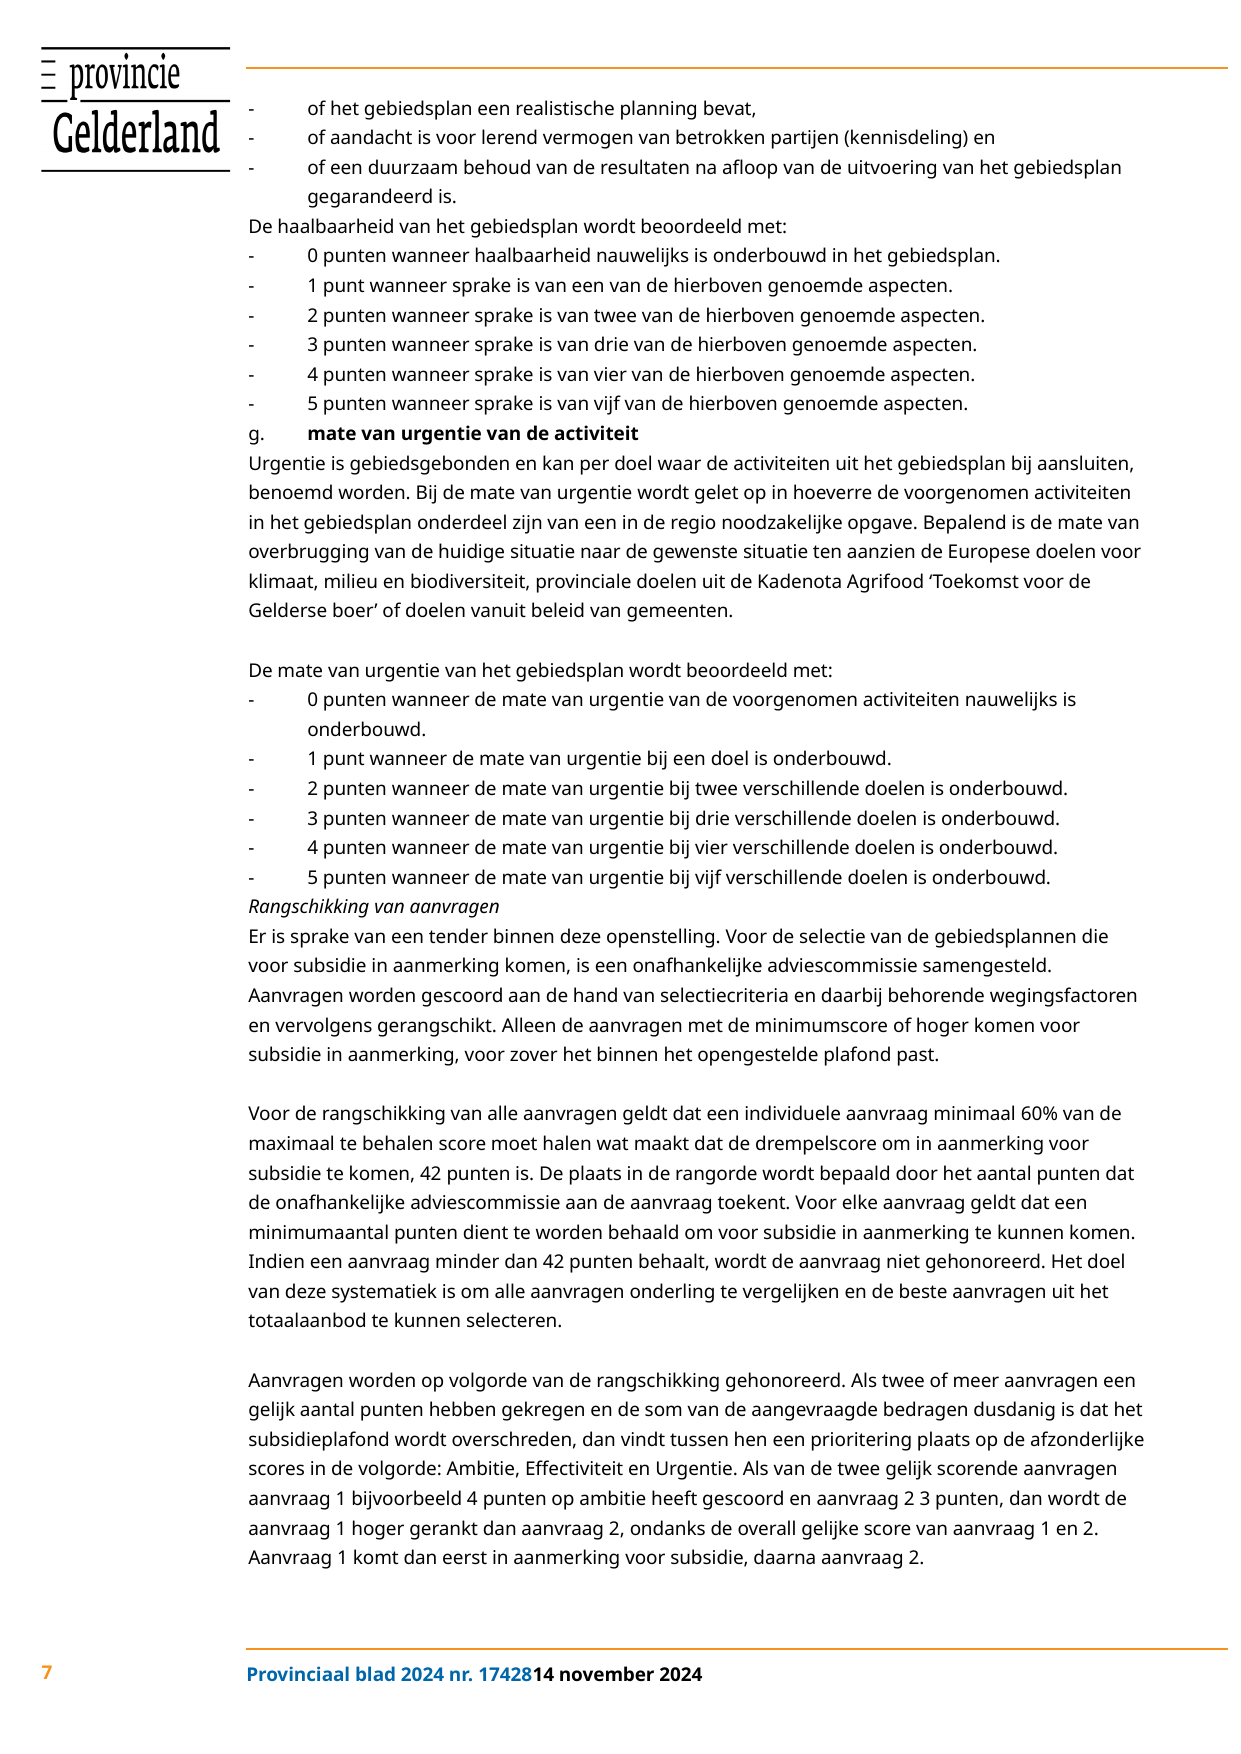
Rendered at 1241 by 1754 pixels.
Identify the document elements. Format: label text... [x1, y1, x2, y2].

list 3 punten wanneer sprake is van drie van de hierboven genoemde aspecten. [248, 331, 1152, 357]
list 5 punten wanneer sprake is van vijf van de hierboven genoemde aspecten. [248, 391, 1152, 416]
list of aandacht is voor lerend vermogen van betrokken partijen (kennisdeling) en [248, 124, 1152, 150]
picture [41, 47, 231, 172]
list 2 punten wanneer de mate van urgentie bij twee verschillende doelen is onderbouwd. [248, 775, 1152, 801]
list 1 punt wanneer de mate van urgentie bij een doel is onderbouwd. [248, 746, 1152, 771]
text Aanvragen worden op volgorde van de rangschikking gehonoreerd. Als twee of meer aanvragen een gelijk aantal punten hebben gekregen en de som van de aangevraagde bedragen dusdanig is dat het subsidieplafond wordt overschreden, dan vindt tussen hen een prioritering plaats op de afzonderlijke scores in de volgorde: Ambitie, Effectiviteit en Urgentie. Als van de twee gelijk scorende aanvragen aanvraag 1 bijvoorbeeld 4 punten op ambitie heeft gescoord en aanvraag 2 3 punten, dan wordt de aanvraag 1 hoger gerankt dan aanvraag 2, ondanks de overall gelijke score van aanvraag 1 en 2. Aanvraag 1 komt dan eerst in aanmerking voor subsidie, daarna aanvraag 2. [248, 1367, 1152, 1570]
text Er is sprake van een tender binnen deze openstelling. Voor de selectie van de gebiedsplannen die voor subsidie in aanmerking komen, is een onafhankelijke adviescommissie samengesteld. [248, 923, 1152, 978]
list 1 punt wanneer sprake is van een van de hierboven genoemde aspecten. [248, 272, 1152, 298]
text Urgentie is gebiedsgebonden en kan per doel waar de activiteiten uit het gebiedsplan bij aansluiten, benoemd worden. Bij de mate van urgentie wordt gelet op in hoeverre de voorgenomen activiteiten in het gebiedsplan onderdeel zijn van een in de regio noodzakelijke opgave. Bepalend is de mate van overbrugging van de huidige situatie naar de gewenste situatie ten aanzien de Europese doelen voor klimaat, milieu en biodiversiteit, provinciale doelen uit de Kadenota Agrifood ‘Toekomst voor de Gelderse boer’ of doelen vanuit beleid van gemeenten. [248, 450, 1152, 623]
list mate van urgentie van de activiteit [248, 420, 1152, 446]
list 0 punten wanneer de mate van urgentie van de voorgenomen activiteiten nauwelijks is onderbouwd. [248, 686, 1152, 742]
list 0 punten wanneer haalbaarheid nauwelijks is onderbouwd in het gebiedsplan. [248, 243, 1152, 268]
list 4 punten wanneer sprake is van vier van de hierboven genoemde aspecten. [248, 361, 1152, 387]
list 5 punten wanneer de mate van urgentie bij vijf verschillende doelen is onderbouwd. [248, 864, 1152, 890]
list 3 punten wanneer de mate van urgentie bij drie verschillende doelen is onderbouwd. [248, 805, 1152, 831]
text De mate van urgentie van het gebiedsplan wordt beoordeeld met: [248, 657, 1152, 683]
text Voor de rangschikking van alle aanvragen geldt dat een individuele aanvraag minimaal 60% van de maximaal te behalen score moet halen wat maakt dat de drempelscore om in aanmerking voor subsidie te komen, 42 punten is. De plaats in de rangorde wordt bepaald door het aantal punten dat de onafhankelijke adviescommissie aan de aanvraag toekent. Voor elke aanvraag geldt dat een minimumaantal punten dient te worden behaald om voor subsidie in aanmerking te kunnen komen. Indien een aanvraag minder dan 42 punten behaalt, wordt de aanvraag niet gehonoreerd. Het doel van deze systematiek is om alle aanvragen onderling te vergelijken en de beste aanvragen uit het totaalaanbod te kunnen selecteren. [248, 1101, 1152, 1333]
list 4 punten wanneer de mate van urgentie bij vier verschillende doelen is onderbouwd. [248, 834, 1152, 860]
text Aanvragen worden gescoord aan de hand van selectiecriteria en daarbij behorende wegingsfactoren en vervolgens gerangschikt. Alleen de aanvragen met de minimumscore of hoger komen voor subsidie in aanmerking, voor zover het binnen het opengestelde plafond past. [248, 982, 1152, 1067]
text De haalbaarheid van het gebiedsplan wordt beoordeeld met: [248, 213, 1152, 239]
text Rangschikking van aanvragen [248, 893, 1152, 919]
list of het gebiedsplan een realistische planning bevat, [248, 95, 1152, 121]
list of een duurzaam behoud van de resultaten na afloop van de uitvoering van het gebiedsplan gegarandeerd is. [248, 154, 1152, 209]
list 2 punten wanneer sprake is van twee van de hierboven genoemde aspecten. [248, 302, 1152, 328]
